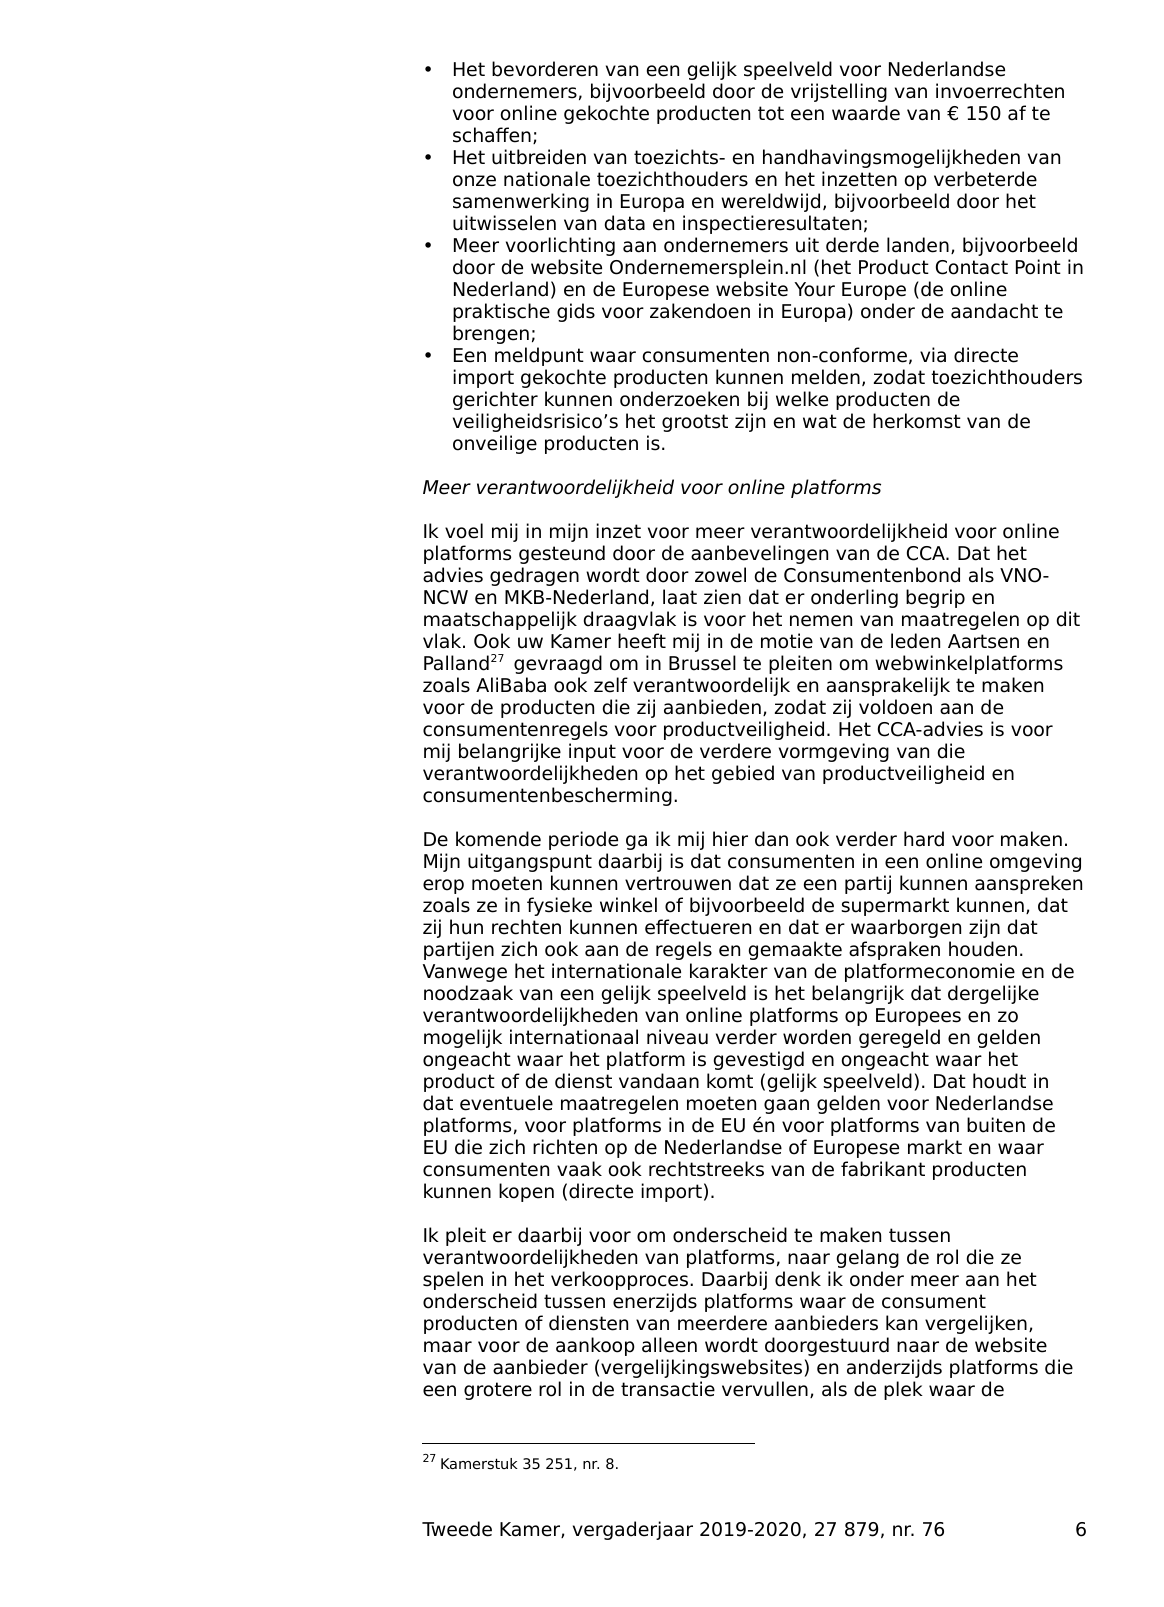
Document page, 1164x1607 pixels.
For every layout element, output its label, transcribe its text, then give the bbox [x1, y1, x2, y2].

text Ik voel mij in mijn inzet voor meer verantwoordelijkheid voor online platforms gesteund door de aanbevelingen van de CCA. Dat het advies gedragen wordt door zowel de Consumentenbond als VNO-NCW en MKB-Nederland, laat zien dat er onderling begrip en maatschappelijk draagvlak is voor het nemen van maatregelen op dit vlak. Ook uw Kamer heeft mij in de motie van de leden Aartsen en Palland gevraagd om in Brussel te pleiten om webwinkelplatforms zoals AliBaba ook zelf verantwoordelijk en aansprakelijk te maken voor de producten die zij aanbieden, zodat zij voldoen aan de consumentenregels voor productveiligheid. Het CCA-advies is voor mij belangrijke input voor de verdere vormgeving van die verantwoordelijkheden op het gebied van productveiligheid en consumentenbescherming. [422, 521, 1087, 807]
text Kamerstuk 35 251, nr. 8. [422, 1452, 1087, 1474]
text • Het bevorderen van een gelijk speelveld voor Nederlandse ondernemers, bijvoorbeeld door de vrijstelling van invoerrechten voor online gekochte producten tot een waarde van € 150 af te schaffen; [422, 59, 1087, 147]
text • Meer voorlichting aan ondernemers uit derde landen, bijvoorbeeld door de website Ondernemersplein.nl (het Product Contact Point in Nederland) en de Europese website Your Europe (de online praktische gids voor zakendoen in Europa) onder de aandacht te brengen; [422, 235, 1087, 345]
text • Een meldpunt waar consumenten non-conforme, via directe import gekochte producten kunnen melden, zodat toezichthouders gerichter kunnen onderzoeken bij welke producten de veiligheidsrisico’s het grootst zijn en wat de herkomst van de onveilige producten is. [422, 345, 1087, 455]
text • Het uitbreiden van toezichts- en handhavingsmogelijkheden van onze nationale toezichthouders en het inzetten op verbeterde samenwerking in Europa en wereldwijd, bijvoorbeeld door het uitwisselen van data en inspectieresultaten; [422, 147, 1087, 235]
subtitle Meer verantwoordelijkheid voor online platforms [422, 477, 1087, 499]
text De komende periode ga ik mij hier dan ook verder hard voor maken. Mijn uitgangspunt daarbij is dat consumenten in een online omgeving erop moeten kunnen vertrouwen dat ze een partij kunnen aanspreken zoals ze in fysieke winkel of bijvoorbeeld de supermarkt kunnen, dat zij hun rechten kunnen effectueren en dat er waarborgen zijn dat partijen zich ook aan de regels en gemaakte afspraken houden. Vanwege het internationale karakter van de platformeconomie en de noodzaak van een gelijk speelveld is het belangrijk dat dergelijke verantwoordelijkheden van online platforms op Europees en zo mogelijk internationaal niveau verder worden geregeld en gelden ongeacht waar het platform is gevestigd en ongeacht waar het product of de dienst vandaan komt (gelijk speelveld). Dat houdt in dat eventuele maatregelen moeten gaan gelden voor Nederlandse platforms, voor platforms in de EU én voor platforms van buiten de EU die zich richten op de Nederlandse of Europese markt en waar consumenten vaak ook rechtstreeks van de fabrikant producten kunnen kopen (directe import). [422, 829, 1087, 1203]
text Ik pleit er daarbij voor om onderscheid te maken tussen verantwoordelijkheden van platforms, naar gelang de rol die ze spelen in het verkoopproces. Daarbij denk ik onder meer aan het onderscheid tussen enerzijds platforms waar de consument producten of diensten van meerdere aanbieders kan vergelijken, maar voor de aankoop alleen wordt doorgestuurd naar de website van de aanbieder (vergelijkingswebsites) en anderzijds platforms die een grotere rol in de transactie vervullen, als de plek waar de [422, 1225, 1087, 1401]
